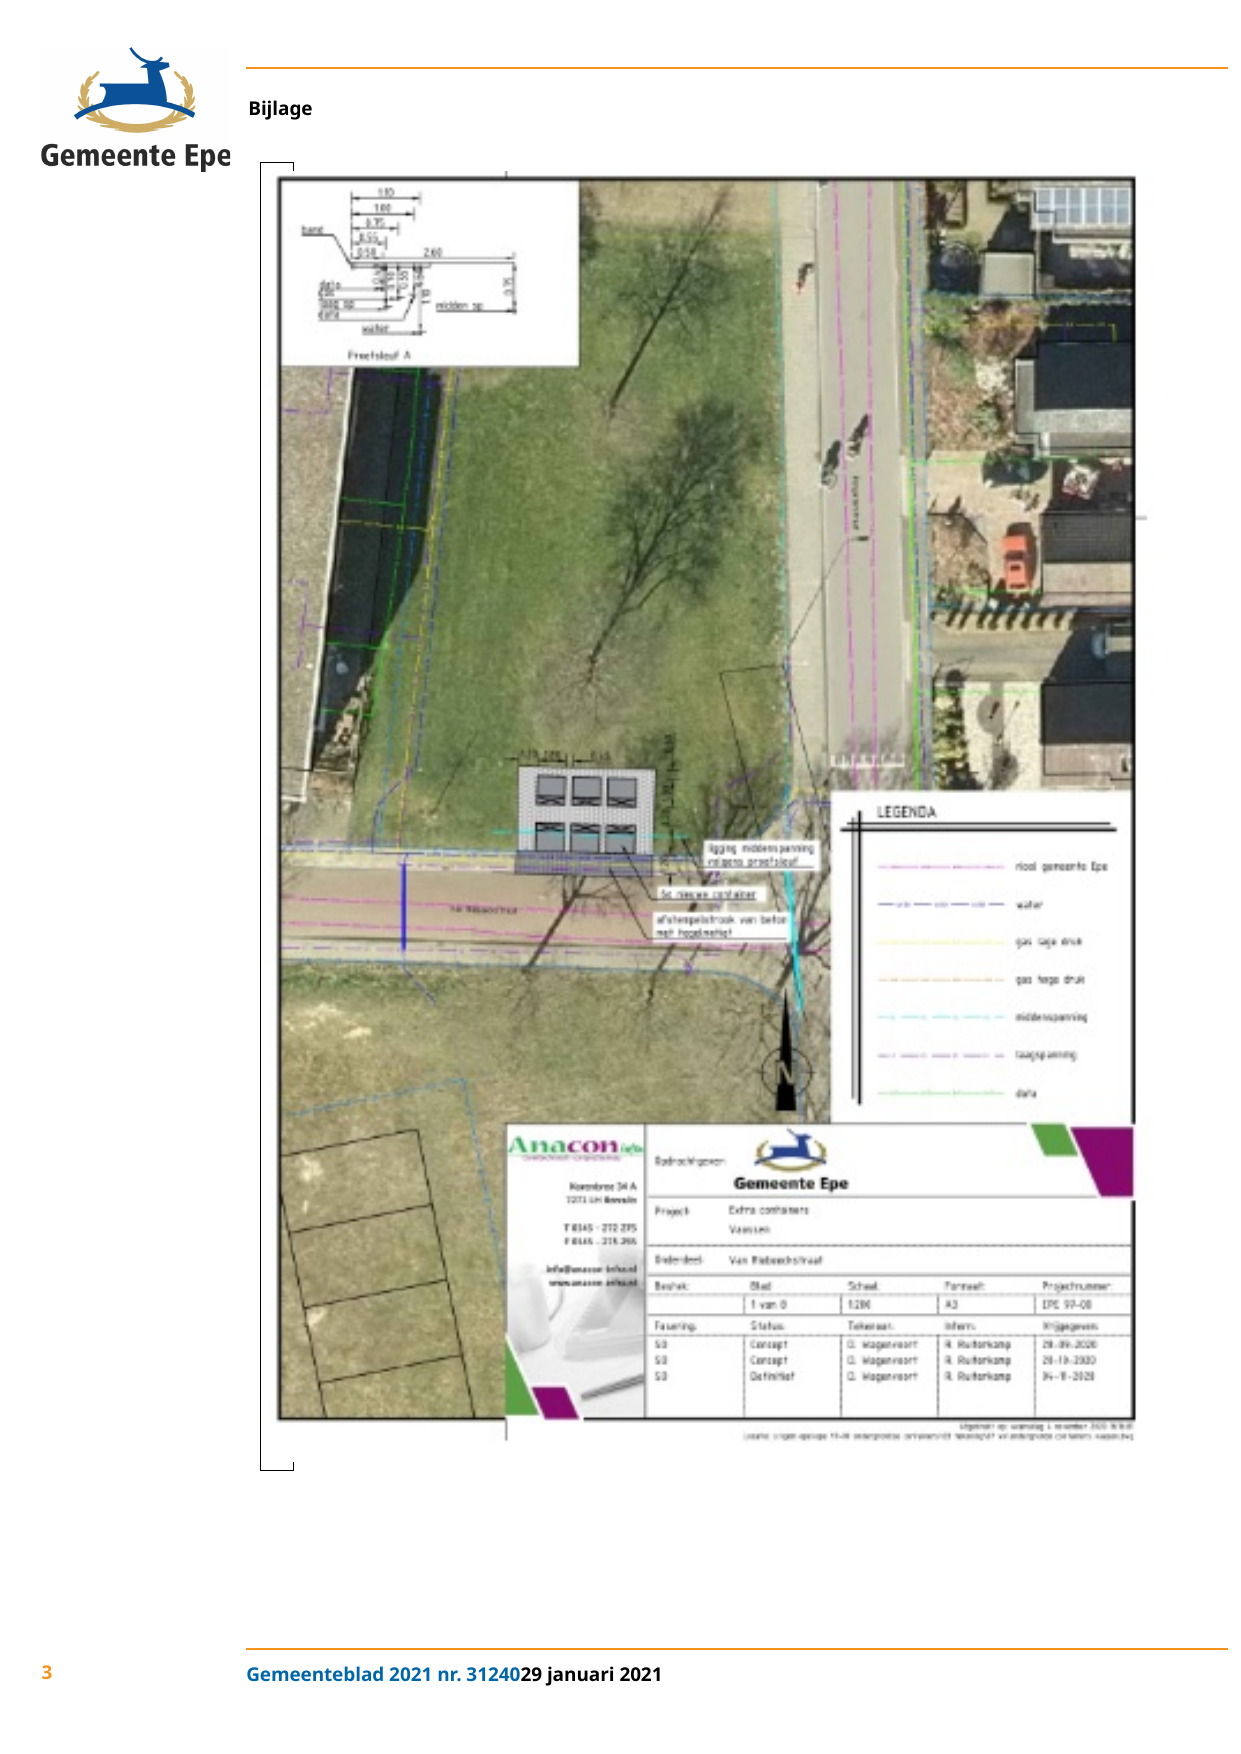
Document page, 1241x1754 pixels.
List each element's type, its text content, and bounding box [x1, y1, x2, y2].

picture [41, 47, 231, 172]
picture [268, 171, 1173, 1462]
text Bijlage [248, 95, 1152, 121]
